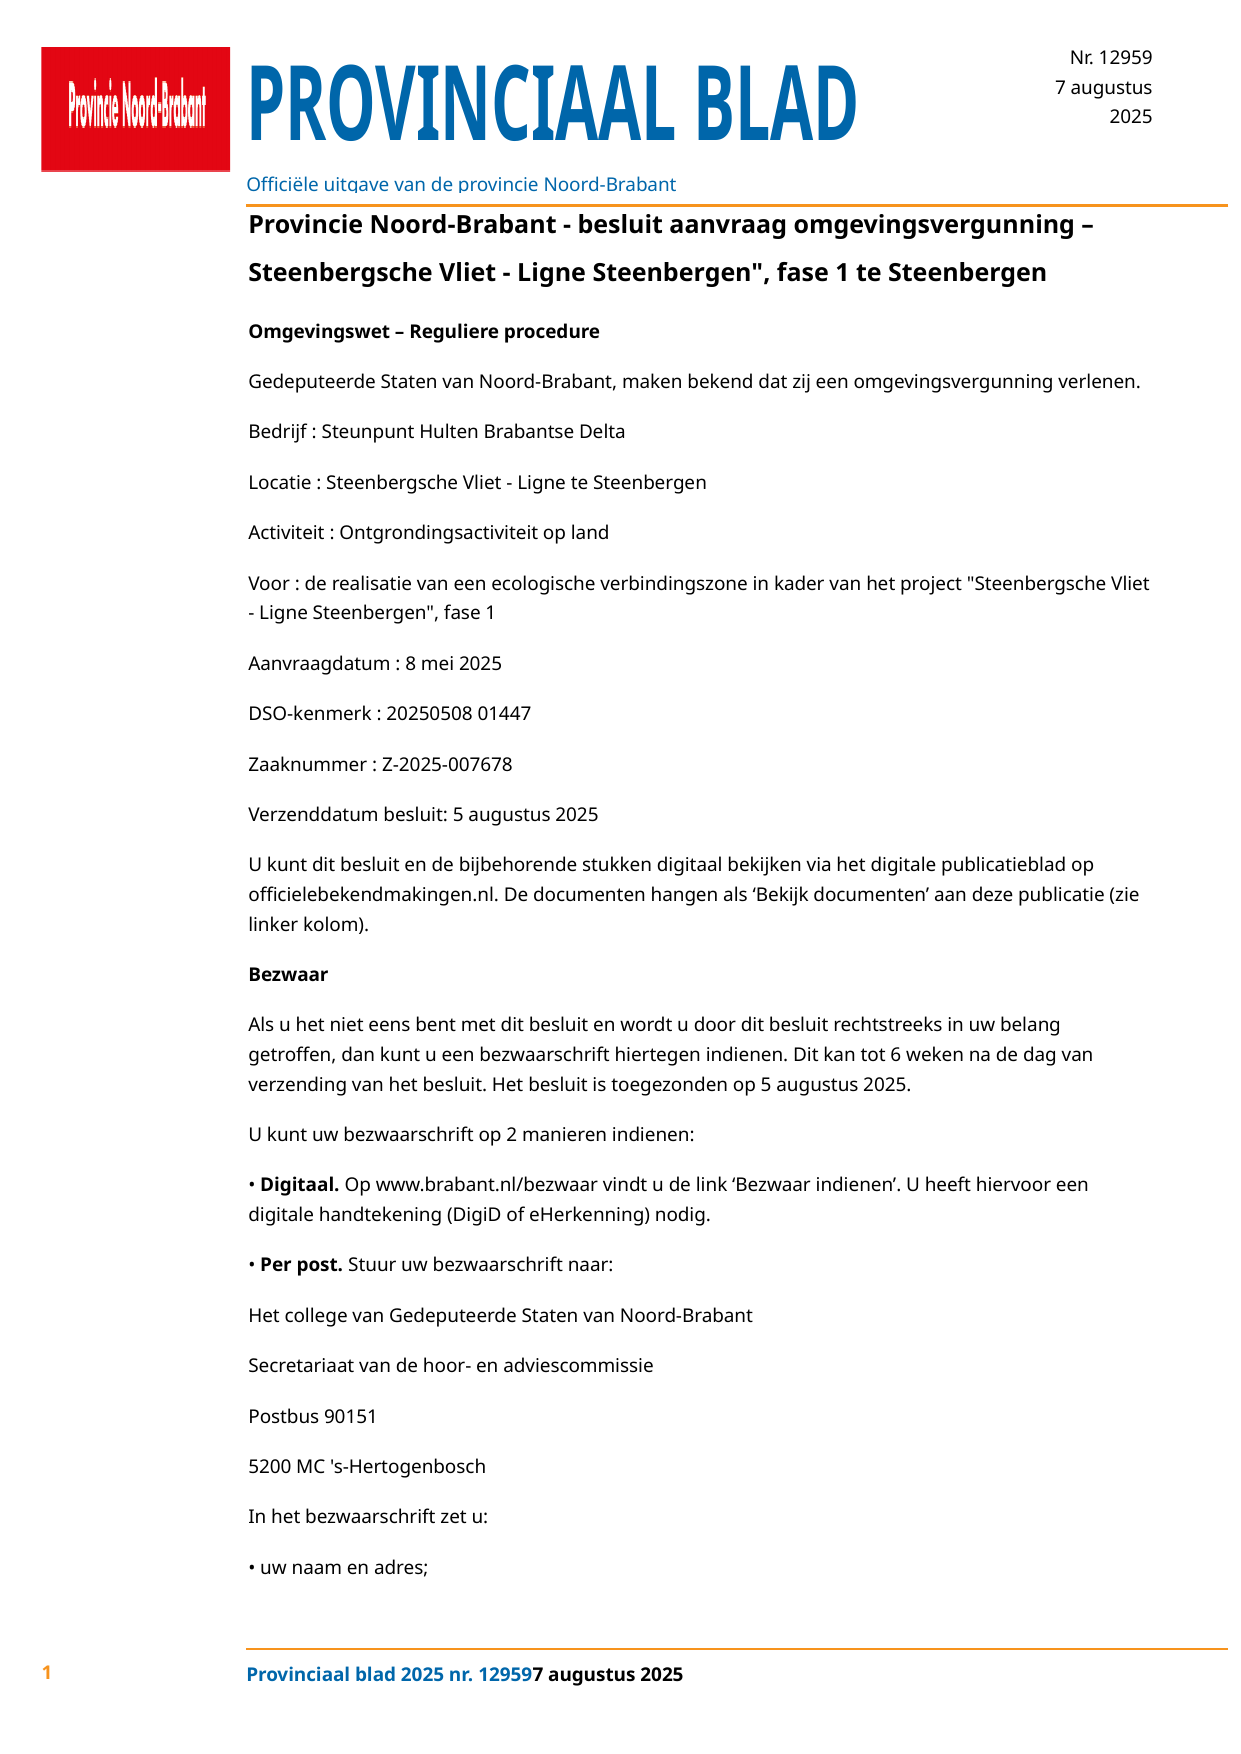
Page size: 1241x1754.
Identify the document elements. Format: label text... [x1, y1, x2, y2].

text Bedrijf : Steunpunt Hulten Brabantse Delta [248, 419, 1152, 444]
text Aanvraagdatum : 8 mei 2025 [248, 650, 1152, 676]
text Gedeputeerde Staten van Noord-Brabant, maken bekend dat zij een omgevingsvergunning verlenen. [248, 368, 1152, 394]
text Locatie : Steenbergsche Vliet - Ligne te Steenbergen [248, 469, 1152, 495]
text Activiteit : Ontgrondingsactiviteit op land [248, 519, 1152, 545]
text Provincie Noord-Brabant - besluit aanvraag omgevingsvergunning –Steenbergsche Vliet - Ligne Steenbergen", fase 1 te Steenbergen [248, 207, 1152, 288]
text Als u het niet eens bent met dit besluit en wordt u door dit besluit rechtstreeks in uw belang getroffen, dan kunt u een bezwaarschrift hiertegen indienen. Dit kan tot 6 weken na de dag van verzending van het besluit. Het besluit is toegezonden op 5 augustus 2025. [248, 1012, 1152, 1097]
text DSO-kenmerk : 20250508 01447 [248, 700, 1152, 726]
picture [41, 47, 231, 172]
text Secretariaat van de hoor- en adviescommissie [248, 1352, 1152, 1378]
text Bezwaar [248, 961, 1152, 987]
text Voor : de realisatie van een ecologische verbindingszone in kader van het project "Steenbergsche Vliet - Ligne Steenbergen", fase 1 [248, 570, 1152, 625]
text Verzenddatum besluit: 5 augustus 2025 [248, 801, 1152, 827]
text U kunt dit besluit en de bijbehorende stukken digitaal bekijken via het digitale publicatieblad op officielebekendmakingen.nl. De documenten hangen als ‘Bekijk documenten’ aan deze publicatie (zie linker kolom). [248, 852, 1152, 937]
text Het college van Gedeputeerde Staten van Noord-Brabant [248, 1302, 1152, 1328]
text Zaaknummer : Z-2025-007678 [248, 751, 1152, 777]
text • Per post. Stuur uw bezwaarschrift naar: [248, 1252, 1152, 1277]
text • uw naam en adres; [248, 1554, 1152, 1580]
text • Digitaal. Op www.brabant.nl/bezwaar vindt u de link ‘Bezwaar indienen’. U heeft hiervoor een digitale handtekening (DigiD of eHerkenning) nodig. [248, 1172, 1152, 1227]
text U kunt uw bezwaarschrift op 2 manieren indienen: [248, 1121, 1152, 1147]
text Postbus 90151 [248, 1403, 1152, 1429]
text 5200 MC 's‑Hertogenbosch [248, 1453, 1152, 1479]
text In het bezwaarschrift zet u: [248, 1504, 1152, 1529]
text Omgevingswet – Reguliere procedure [248, 318, 1152, 344]
